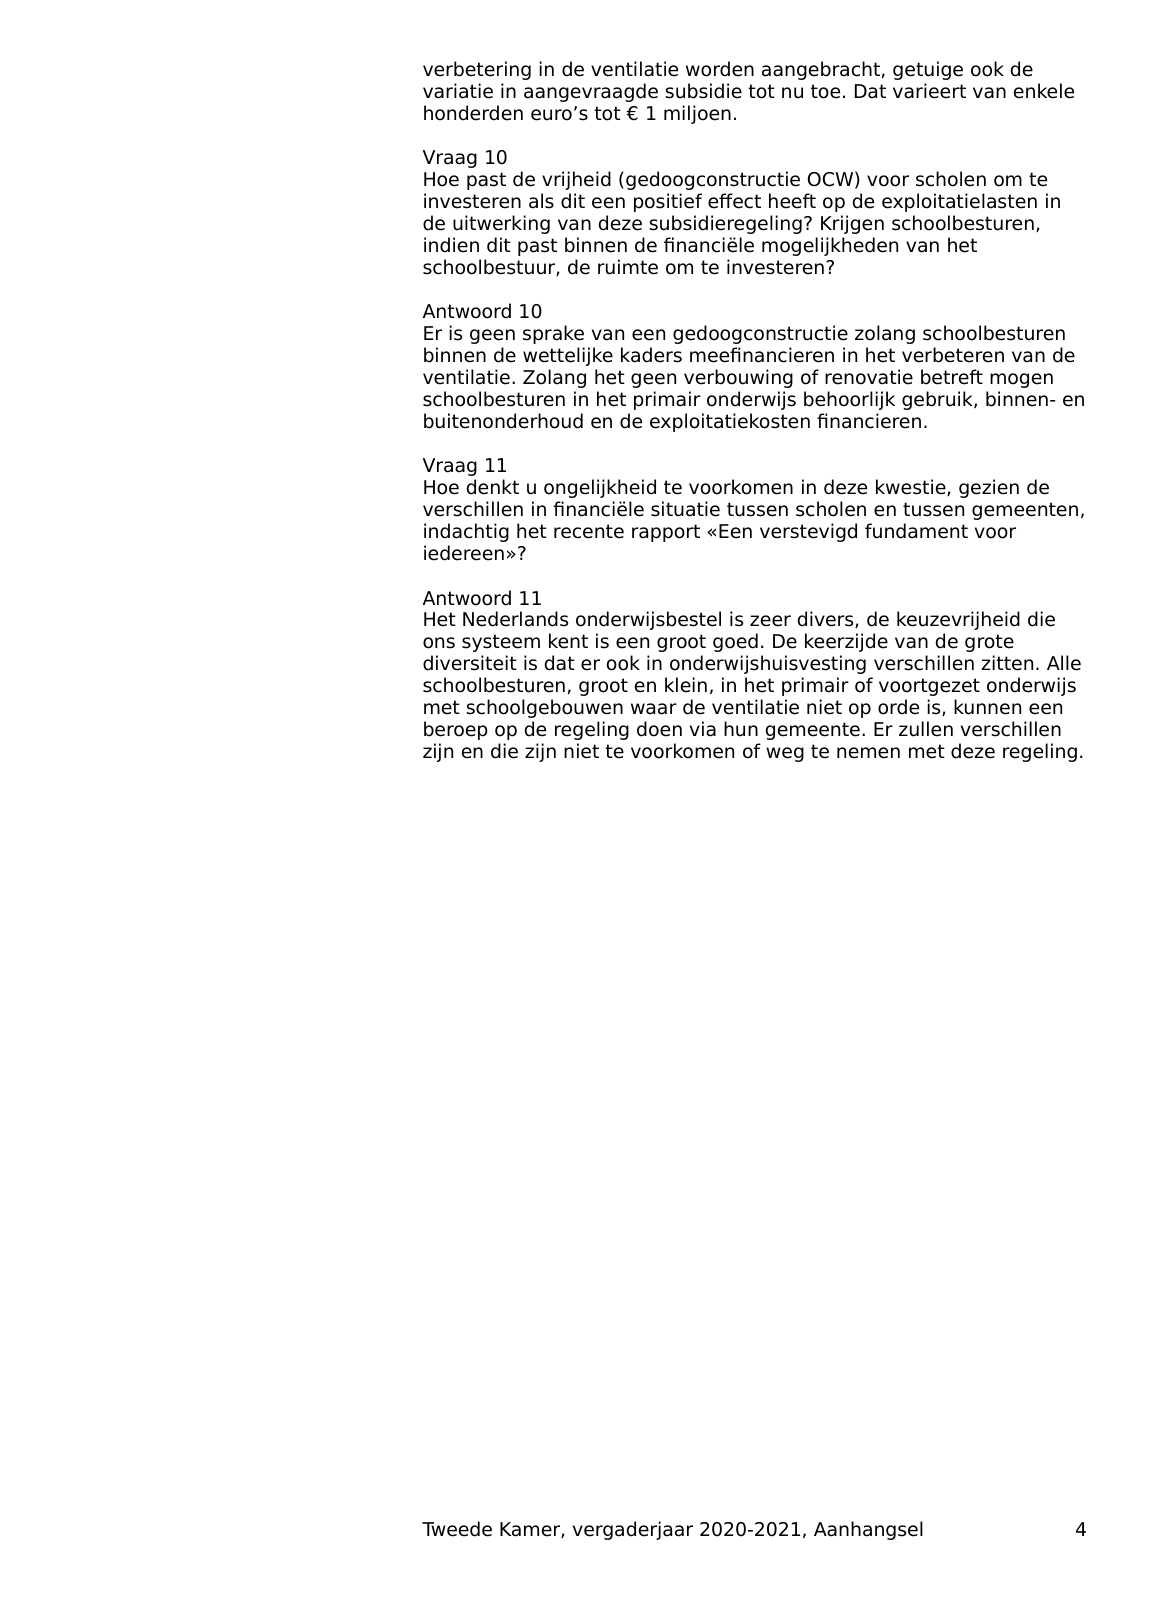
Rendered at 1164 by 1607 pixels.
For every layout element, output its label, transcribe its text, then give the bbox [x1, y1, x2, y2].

text Vraag 10 [422, 147, 1087, 169]
text Er is geen sprake van een gedoogconstructie zolang schoolbesturen binnen de wettelijke kaders meefinancieren in het verbeteren van de ventilatie. Zolang het geen verbouwing of renovatie betreft mogen schoolbesturen in het primair onderwijs behoorlijk gebruik, binnen- en buitenonderhoud en de exploitatiekosten financieren. [422, 323, 1087, 433]
text verbetering in de ventilatie worden aangebracht, getuige ook de variatie in aangevraagde subsidie tot nu toe. Dat varieert van enkele honderden euro’s tot € 1 miljoen. [422, 59, 1087, 125]
text Hoe denkt u ongelijkheid te voorkomen in deze kwestie, gezien de verschillen in financiële situatie tussen scholen en tussen gemeenten, indachtig het recente rapport «Een verstevigd fundament voor iedereen»? [422, 477, 1087, 565]
text Het Nederlands onderwijsbestel is zeer divers, de keuzevrijheid die ons systeem kent is een groot goed. De keerzijde van de grote diversiteit is dat er ook in onderwijshuisvesting verschillen zitten. Alle schoolbesturen, groot en klein, in het primair of voortgezet onderwijs met schoolgebouwen waar de ventilatie niet op orde is, kunnen een beroep op de regeling doen via hun gemeente. Er zullen verschillen zijn en die zijn niet te voorkomen of weg te nemen met deze regeling. [422, 609, 1087, 763]
text Antwoord 10 [422, 301, 1087, 323]
text Antwoord 11 [422, 587, 1087, 609]
text Hoe past de vrijheid (gedoogconstructie OCW) voor scholen om te investeren als dit een positief effect heeft op de exploitatielasten in de uitwerking van deze subsidieregeling? Krijgen schoolbesturen, indien dit past binnen de financiële mogelijkheden van het schoolbestuur, de ruimte om te investeren? [422, 169, 1087, 279]
text Vraag 11 [422, 455, 1087, 477]
